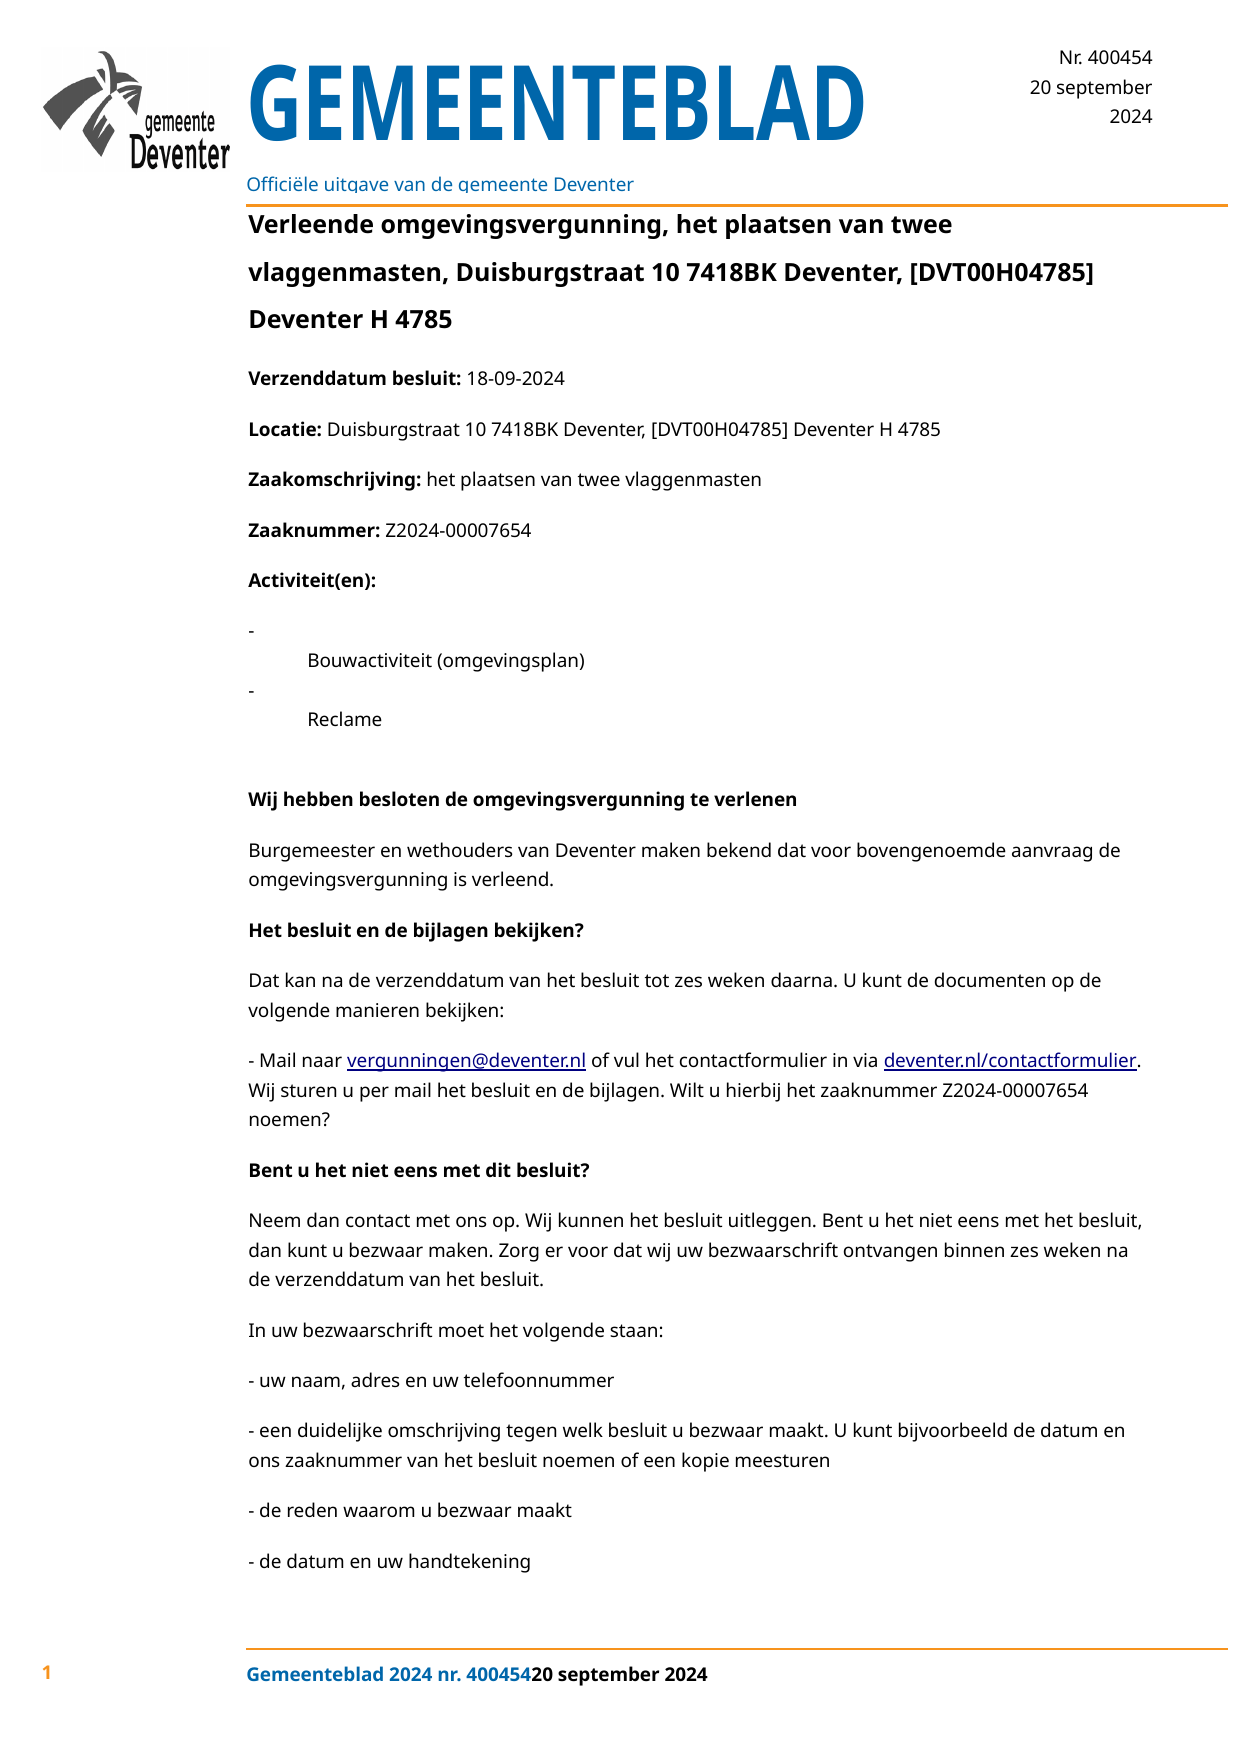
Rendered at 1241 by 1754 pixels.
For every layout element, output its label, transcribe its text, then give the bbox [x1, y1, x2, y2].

text In uw bezwaarschrift moet het volgende staan: [248, 1317, 1152, 1342]
text Zaakomschrijving: het plaatsen van twee vlaggenmasten [248, 466, 1152, 492]
text Activiteit(en): [248, 567, 1152, 593]
text Bent u het niet eens met dit besluit? [248, 1157, 1152, 1182]
text - de reden waarom u bezwaar maakt [248, 1498, 1152, 1523]
text Zaaknummer: Z2024-00007654 [248, 517, 1152, 542]
text Dat kan na de verzenddatum van het besluit tot zes weken daarna. U kunt de documenten op de volgende manieren bekijken: [248, 967, 1152, 1022]
text Burgemeester en wethouders van Deventer maken bekend dat voor bovengenoemde aanvraag de omgevingsvergunning is verleend. [248, 837, 1152, 892]
text - de datum en uw handtekening [248, 1548, 1152, 1574]
picture [41, 47, 231, 172]
text - een duidelijke omschrijving tegen welk besluit u bezwaar maakt. U kunt bijvoorbeeld de datum en ons zaaknummer van het besluit noemen of een kopie meesturen [248, 1418, 1152, 1473]
text Neem dan contact met ons op. Wij kunnen het besluit uitleggen. Bent u het niet eens met het besluit, dan kunt u bezwaar maken. Zorg er voor dat wij uw bezwaarschrift ontvangen binnen zes weken na de verzenddatum van het besluit. [248, 1207, 1152, 1292]
text Wij hebben besloten de omgevingsvergunning te verlenen [248, 786, 1152, 812]
text - uw naam, adres en uw telefoonnummer [248, 1367, 1152, 1393]
text Verzenddatum besluit: 18-09-2024 [248, 366, 1152, 391]
text Verleende omgevingsvergunning, het plaatsen van twee vlaggenmasten, Duisburgstraat 10 7418BK Deventer, [DVT00H04785] Deventer H 4785 [248, 207, 1152, 336]
text Locatie: Duisburgstraat 10 7418BK Deventer, [DVT00H04785] Deventer H 4785 [248, 416, 1152, 442]
text - Mail naar vergunningen@deventer.nl of vul het contactformulier in via deventer.nl/contactformulier. Wij sturen u per mail het besluit en de bijlagen. Wilt u hierbij het zaaknummer Z2024-00007654 noemen? [248, 1047, 1152, 1132]
text Het besluit en de bijlagen bekijken? [248, 917, 1152, 942]
list Reclame [248, 706, 1152, 732]
list Bouwactiviteit (omgevingsplan) [248, 647, 1152, 673]
